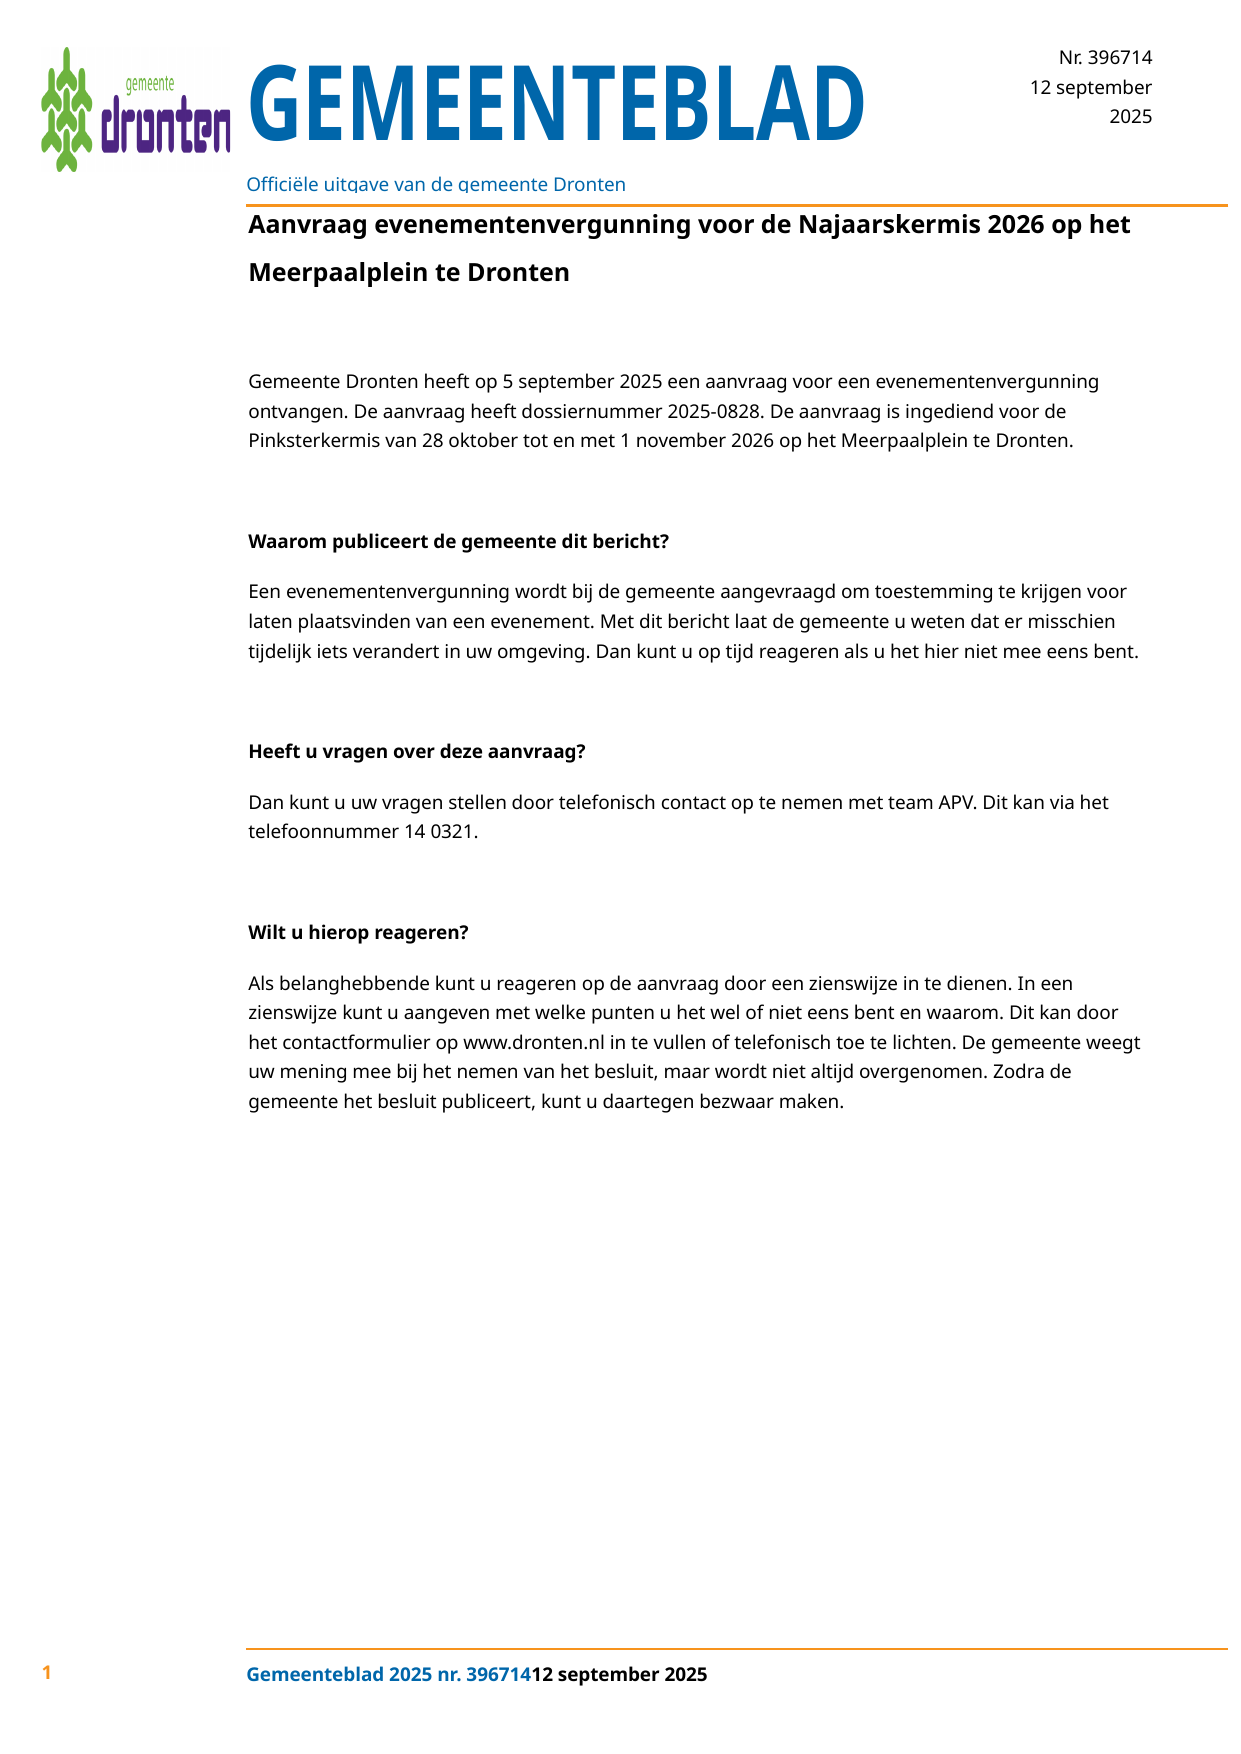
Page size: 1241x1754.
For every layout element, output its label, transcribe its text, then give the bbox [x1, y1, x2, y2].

text Als belanghebbende kunt u reageren op de aanvraag door een zienswijze in te dienen. In een zienswijze kunt u aangeven met welke punten u het wel of niet eens bent en waarom. Dit kan door het contactformulier op www.dronten.nl in te vullen of telefonisch toe te lichten. De gemeente weegt uw mening mee bij het nemen van het besluit, maar wordt niet altijd overgenomen. Zodra de gemeente het besluit publiceert, kunt u daartegen bezwaar maken. [248, 970, 1152, 1114]
picture [41, 47, 231, 172]
text Een evenementenvergunning wordt bij de gemeente aangevraagd om toestemming te krijgen voor laten plaatsvinden van een evenement. Met dit bericht laat de gemeente u weten dat er misschien tijdelijk iets verandert in uw omgeving. Dan kunt u op tijd reageren als u het hier niet mee eens bent. [248, 579, 1152, 664]
text Aanvraag evenementenvergunning voor de Najaarskermis 2026 op het Meerpaalplein te Dronten [248, 207, 1152, 288]
text Wilt u hierop reageren? [248, 919, 1152, 945]
text Gemeente Dronten heeft op 5 september 2025 een aanvraag voor een evenementenvergunning ontvangen. De aanvraag heeft dossiernummer 2025-0828. De aanvraag is ingediend voor de Pinksterkermis van 28 oktober tot en met 1 november 2026 op het Meerpaalplein te Dronten. [248, 368, 1152, 453]
text Waarom publiceert de gemeente dit bericht? [248, 528, 1152, 554]
text Heeft u vragen over deze aanvraag? [248, 739, 1152, 764]
text Dan kunt u uw vragen stellen door telefonisch contact op te nemen met team APV. Dit kan via het telefoonnummer 14 0321. [248, 789, 1152, 844]
